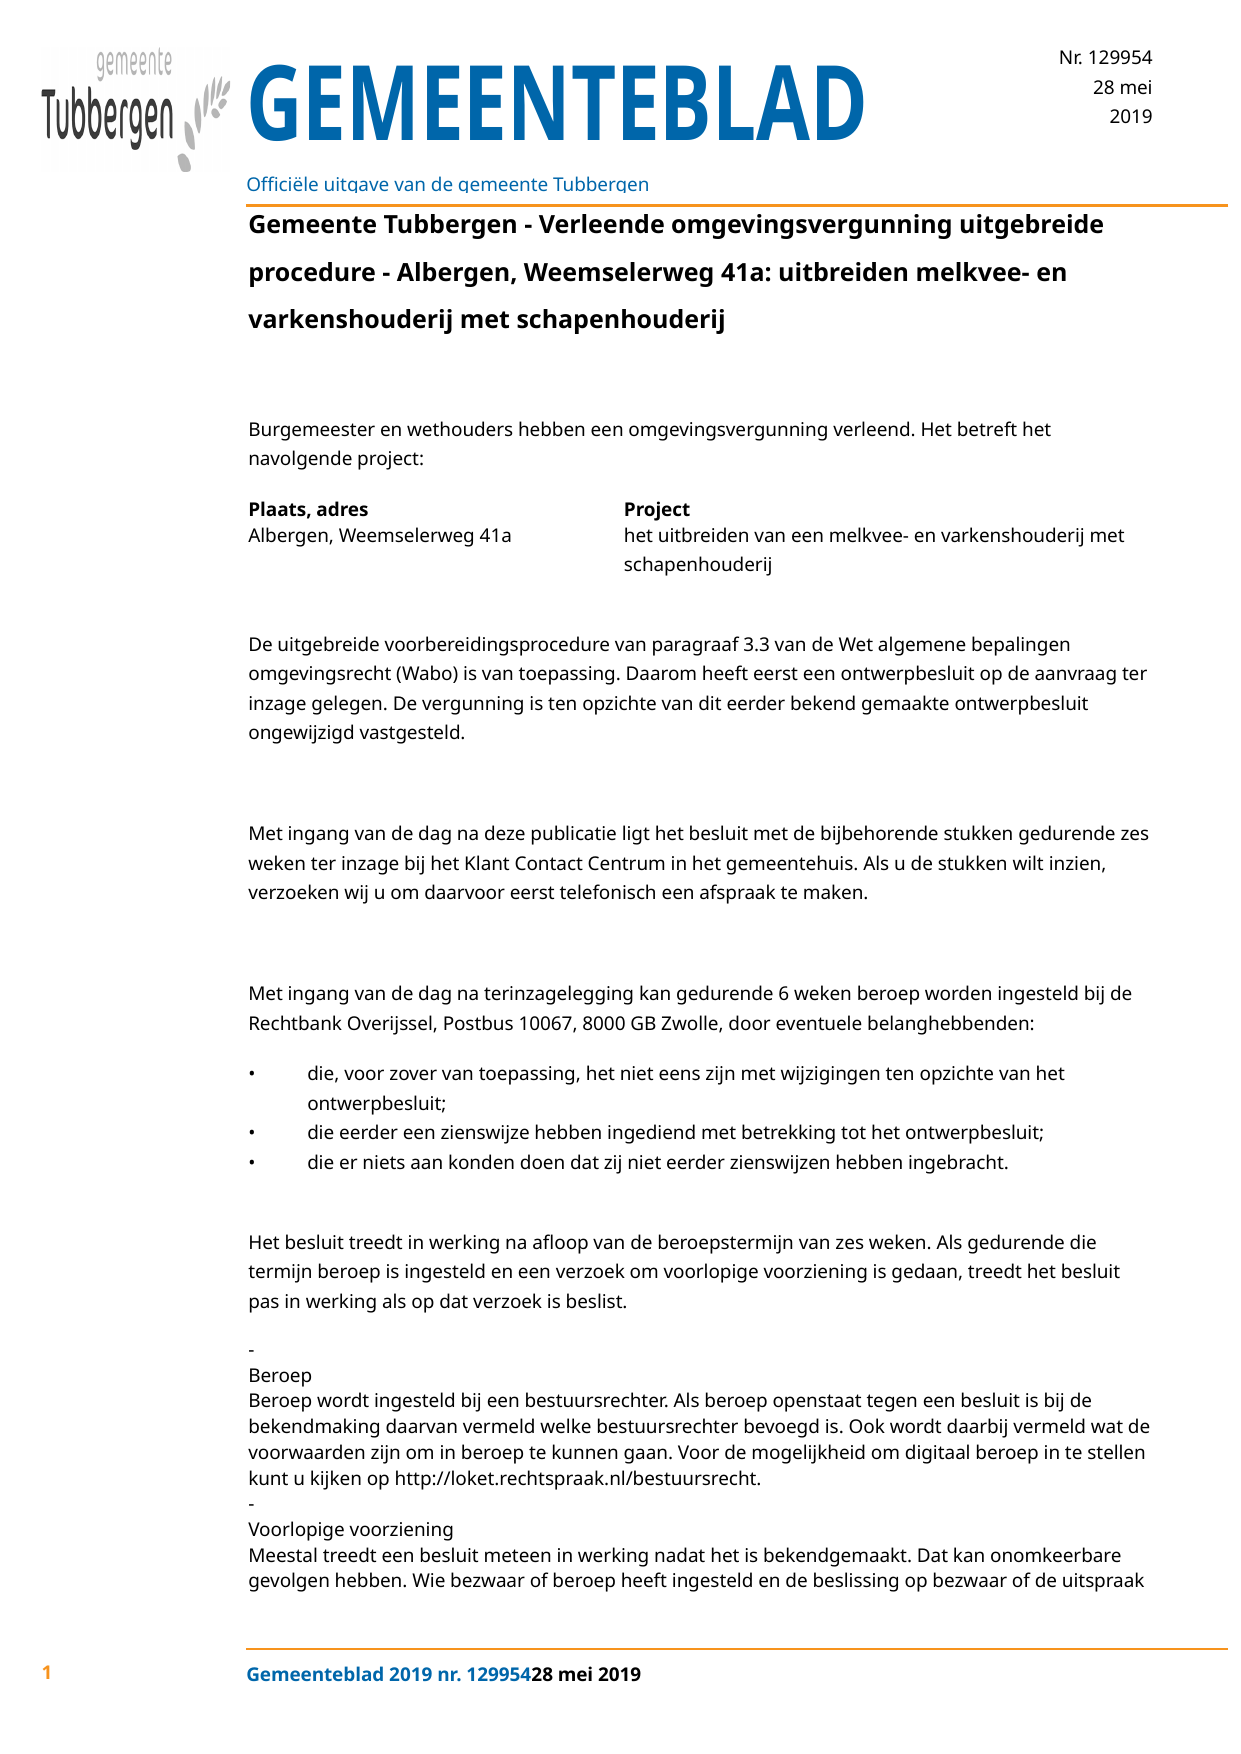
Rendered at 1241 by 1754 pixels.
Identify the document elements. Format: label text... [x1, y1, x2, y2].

table_header Project [624, 496, 1152, 522]
text Gemeente Tubbergen - Verleende omgevingsvergunning uitgebreide procedure - Albergen, Weemselerweg 41a: uitbreiden melkvee- en varkenshouderij met schapenhouderij [248, 207, 1152, 336]
list die eerder een zienswijze hebben ingediend met betrekking tot het ontwerpbesluit; [248, 1119, 1152, 1145]
text - [248, 1336, 1152, 1362]
table_header Plaats, adres [248, 496, 624, 522]
picture [41, 47, 231, 172]
text Burgemeester en wethouders hebben een omgevingsvergunning verleend. Het betreft het navolgende project: [248, 416, 1152, 471]
text Beroep wordt ingesteld bij een bestuursrechter. Als beroep openstaat tegen een besluit is bij de bekendmaking daarvan vermeld welke bestuursrechter bevoegd is. Ook wordt daarbij vermeld wat de voorwaarden zijn om in beroep te kunnen gaan. Voor de mogelijkheid om digitaal beroep in te stellen kunt u kijken op http://loket.rechtspraak.nl/bestuursrecht. [248, 1387, 1152, 1490]
text - [248, 1490, 1152, 1516]
list die er niets aan konden doen dat zij niet eerder zienswijzen hebben ingebracht. [248, 1149, 1152, 1175]
table_cell het uitbreiden van een melkvee- en varkenshouderij met schapenhouderij [624, 522, 1152, 577]
text Beroep [248, 1362, 1152, 1387]
list die, voor zover van toepassing, het niet eens zijn met wijzigingen ten opzichte van het ontwerpbesluit; [248, 1060, 1152, 1116]
table_cell Albergen, Weemselerweg 41a [248, 522, 624, 577]
text Voorlopige voorziening [248, 1516, 1152, 1542]
text Meestal treedt een besluit meteen in werking nadat het is bekendgemaakt. Dat kan onomkeerbare gevolgen hebben. Wie bezwaar of beroep heeft ingesteld en de beslissing op bezwaar of de uitspraak [248, 1542, 1152, 1593]
text De uitgebreide voorbereidingsprocedure van paragraaf 3.3 van de Wet algemene bepalingen omgevingsrecht (Wabo) is van toepassing. Daarom heeft eerst een ontwerpbesluit op de aanvraag ter inzage gelegen. De vergunning is ten opzichte van dit eerder bekend gemaakte ontwerpbesluit ongewijzigd vastgesteld. [248, 631, 1152, 745]
text Met ingang van de dag na terinzagelegging kan gedurende 6 weken beroep worden ingesteld bij de Rechtbank Overijssel, Postbus 10067, 8000 GB Zwolle, door eventuele belanghebbenden: [248, 980, 1152, 1036]
text Met ingang van de dag na deze publicatie ligt het besluit met de bijbehorende stukken gedurende zes weken ter inzage bij het Klant Contact Centrum in het gemeentehuis. Als u de stukken wilt inzien, verzoeken wij u om daarvoor eerst telefonisch een afspraak te maken. [248, 820, 1152, 905]
text Het besluit treedt in werking na afloop van de beroepstermijn van zes weken. Als gedurende die termijn beroep is ingesteld en een verzoek om voorlopige voorziening is gedaan, treedt het besluit pas in werking als op dat verzoek is beslist. [248, 1229, 1152, 1314]
